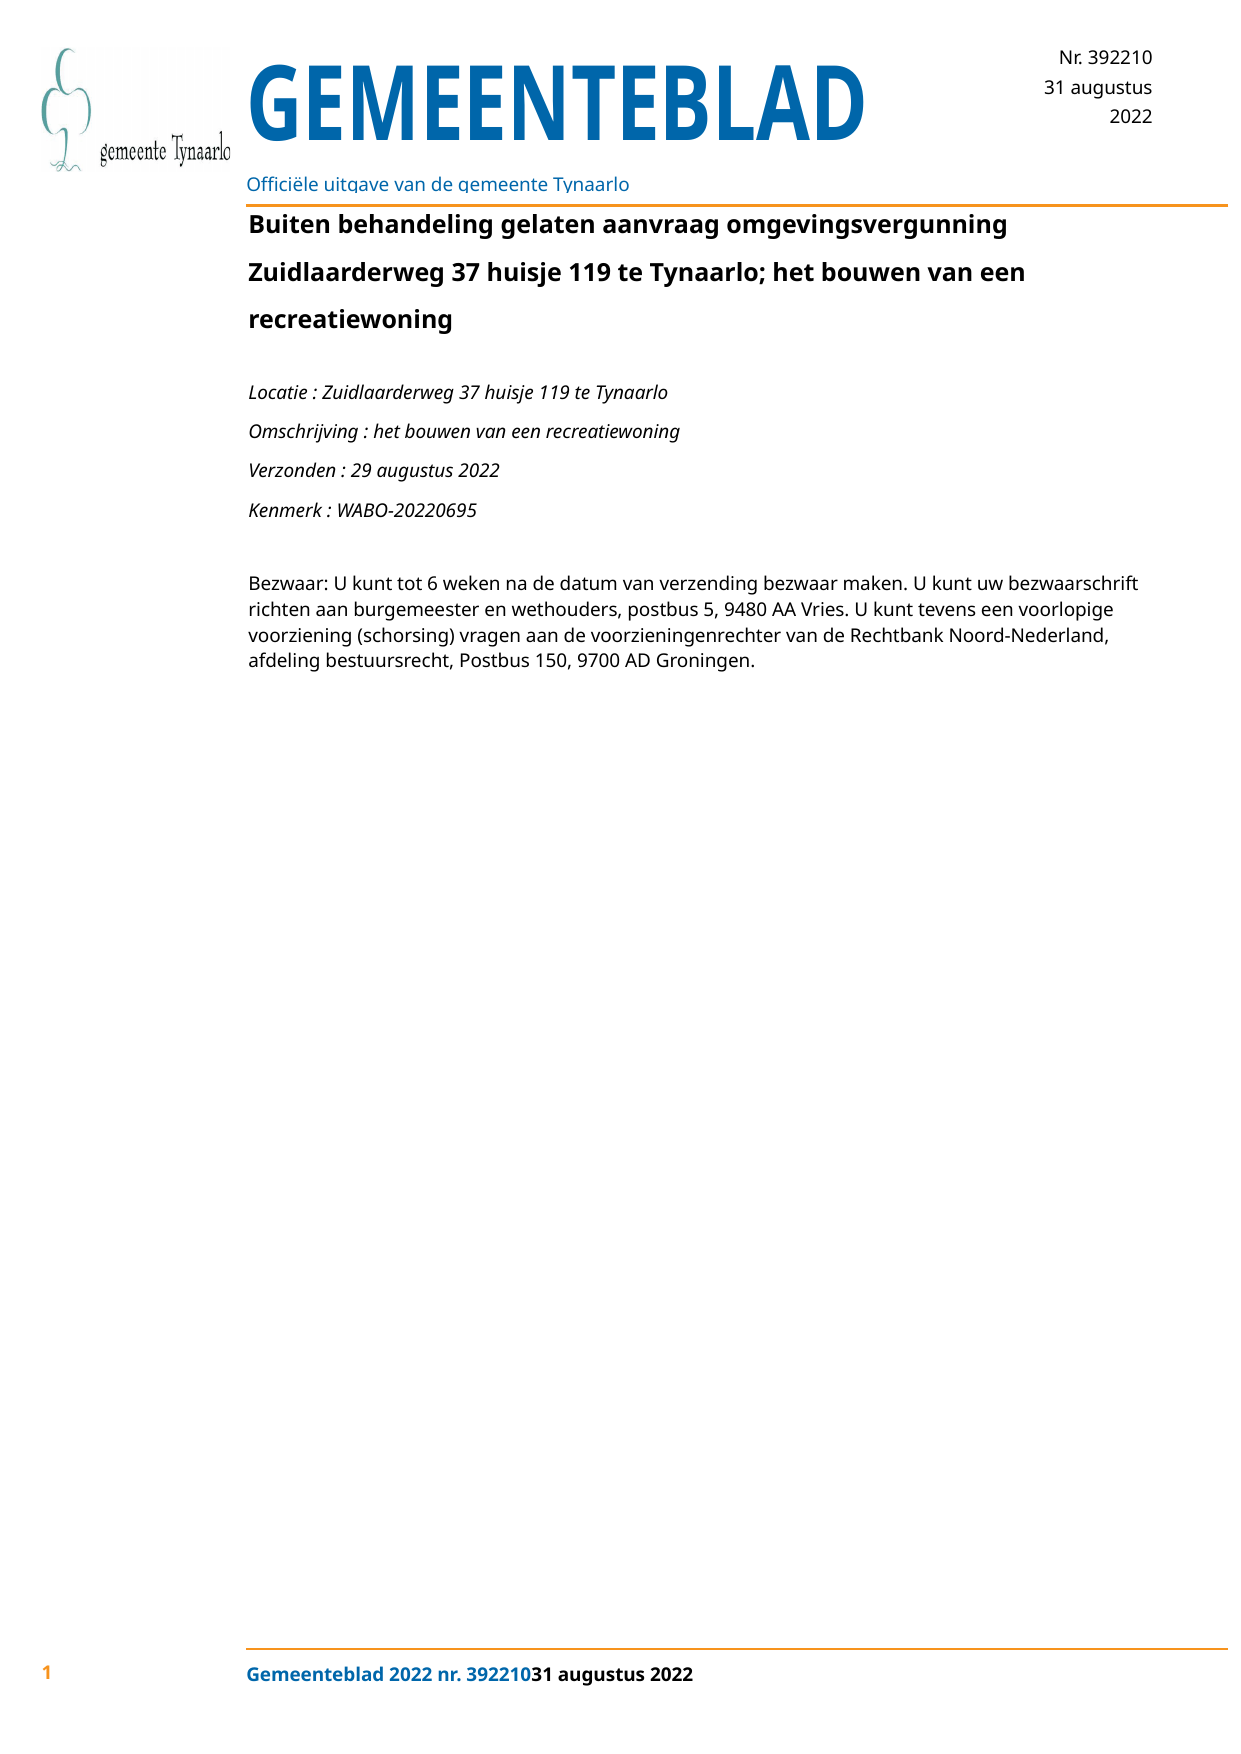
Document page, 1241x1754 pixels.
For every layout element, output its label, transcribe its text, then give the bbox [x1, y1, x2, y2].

text Kenmerk : WABO-20220695 [248, 497, 1152, 523]
text Omschrijving : het bouwen van een recreatiewoning [248, 418, 1152, 444]
text Bezwaar: U kunt tot 6 weken na de datum van verzending bezwaar maken. U kunt uw bezwaarschrift richten aan burgemeester en wethouders, postbus 5, 9480 AA Vries. U kunt tevens een voorlopige voorziening (schorsing) vragen aan de voorzieningenrechter van de Rechtbank Noord-Nederland, afdeling bestuursrecht, Postbus 150, 9700 AD Groningen. [248, 570, 1152, 673]
text Buiten behandeling gelaten aanvraag omgevingsvergunning Zuidlaarderweg 37 huisje 119 te Tynaarlo; het bouwen van een recreatiewoning [248, 207, 1152, 336]
picture [41, 47, 231, 172]
text Locatie : Zuidlaarderweg 37 huisje 119 te Tynaarlo [248, 379, 1152, 405]
text Verzonden : 29 augustus 2022 [248, 458, 1152, 483]
